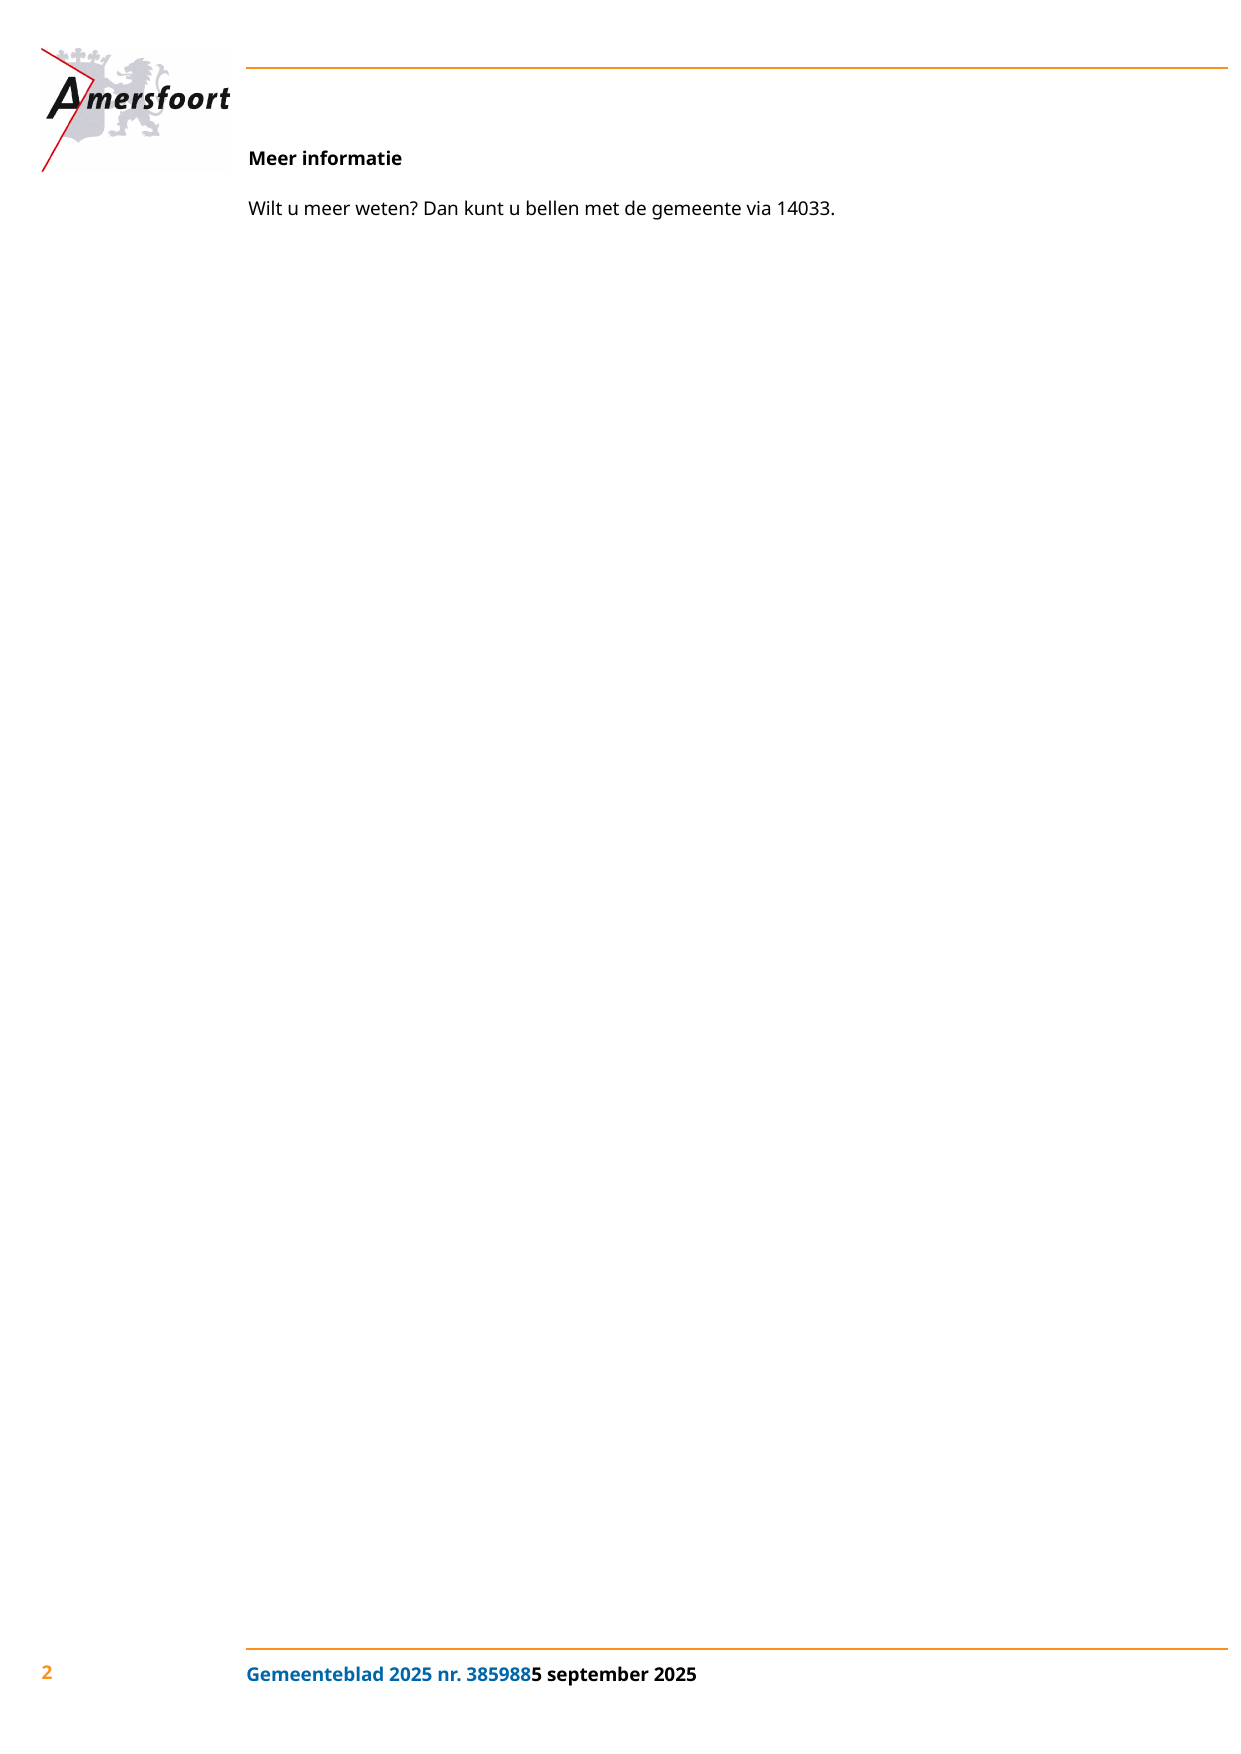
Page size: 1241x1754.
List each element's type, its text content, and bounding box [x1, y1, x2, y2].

text Wilt u meer weten? Dan kunt u bellen met de gemeente via 14033. [248, 196, 1152, 221]
picture [41, 47, 231, 172]
text Meer informatie [248, 145, 1152, 171]
